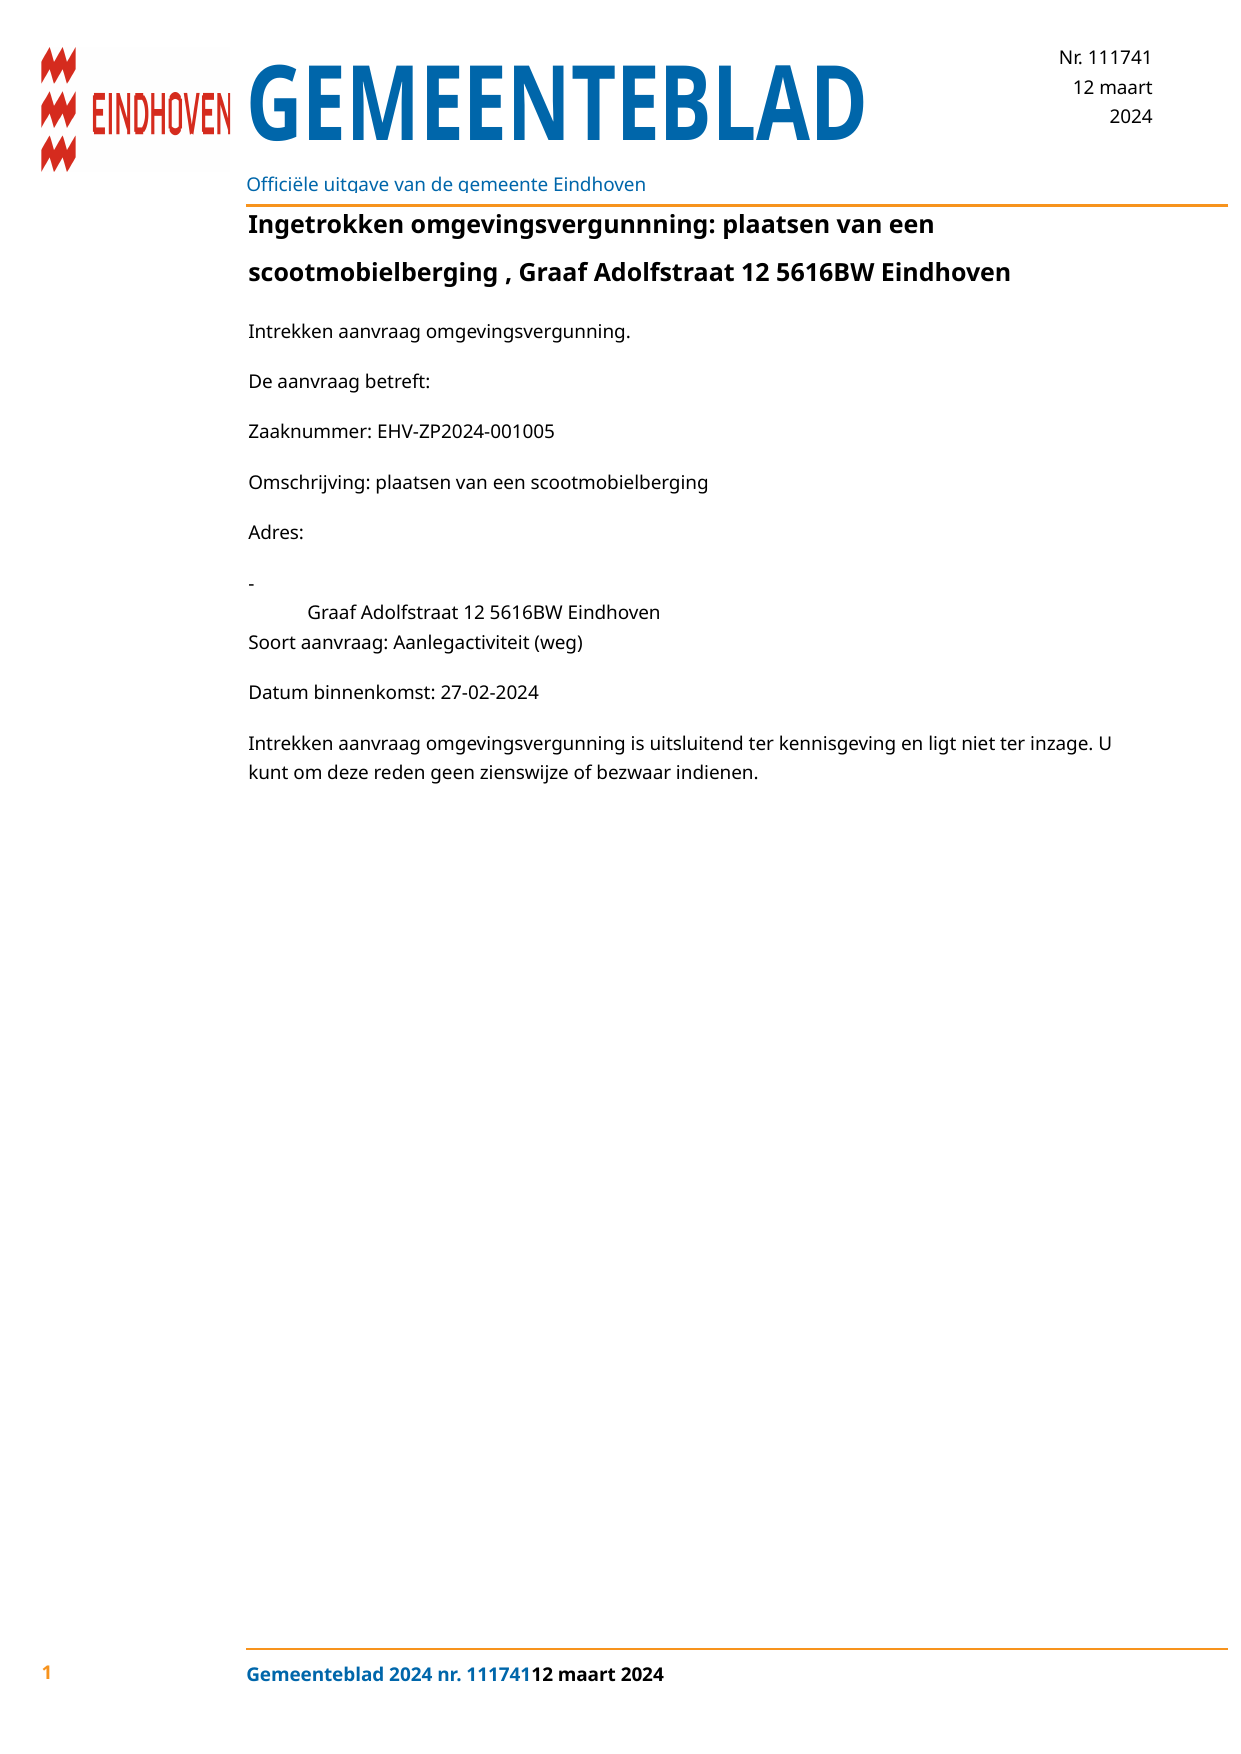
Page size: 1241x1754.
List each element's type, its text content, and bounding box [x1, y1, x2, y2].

list Graaf Adolfstraat 12 5616BW Eindhoven [248, 599, 1152, 625]
text De aanvraag betreft: [248, 368, 1152, 394]
text Zaaknummer: EHV-ZP2024-001005 [248, 419, 1152, 444]
text Omschrijving: plaatsen van een scootmobielberging [248, 469, 1152, 495]
text Intrekken aanvraag omgevingsvergunning is uitsluitend ter kennisgeving en ligt niet ter inzage. U kunt om deze reden geen zienswijze of bezwaar indienen. [248, 730, 1152, 785]
text Intrekken aanvraag omgevingsvergunning. [248, 318, 1152, 344]
text Ingetrokken omgevingsvergunnning: plaatsen van een scootmobielberging , Graaf Adolfstraat 12 5616BW Eindhoven [248, 207, 1152, 288]
text Soort aanvraag: Aanlegactiviteit (weg) [248, 629, 1152, 655]
text Adres: [248, 519, 1152, 545]
picture [41, 47, 231, 172]
text Datum binnenkomst: 27-02-2024 [248, 679, 1152, 705]
